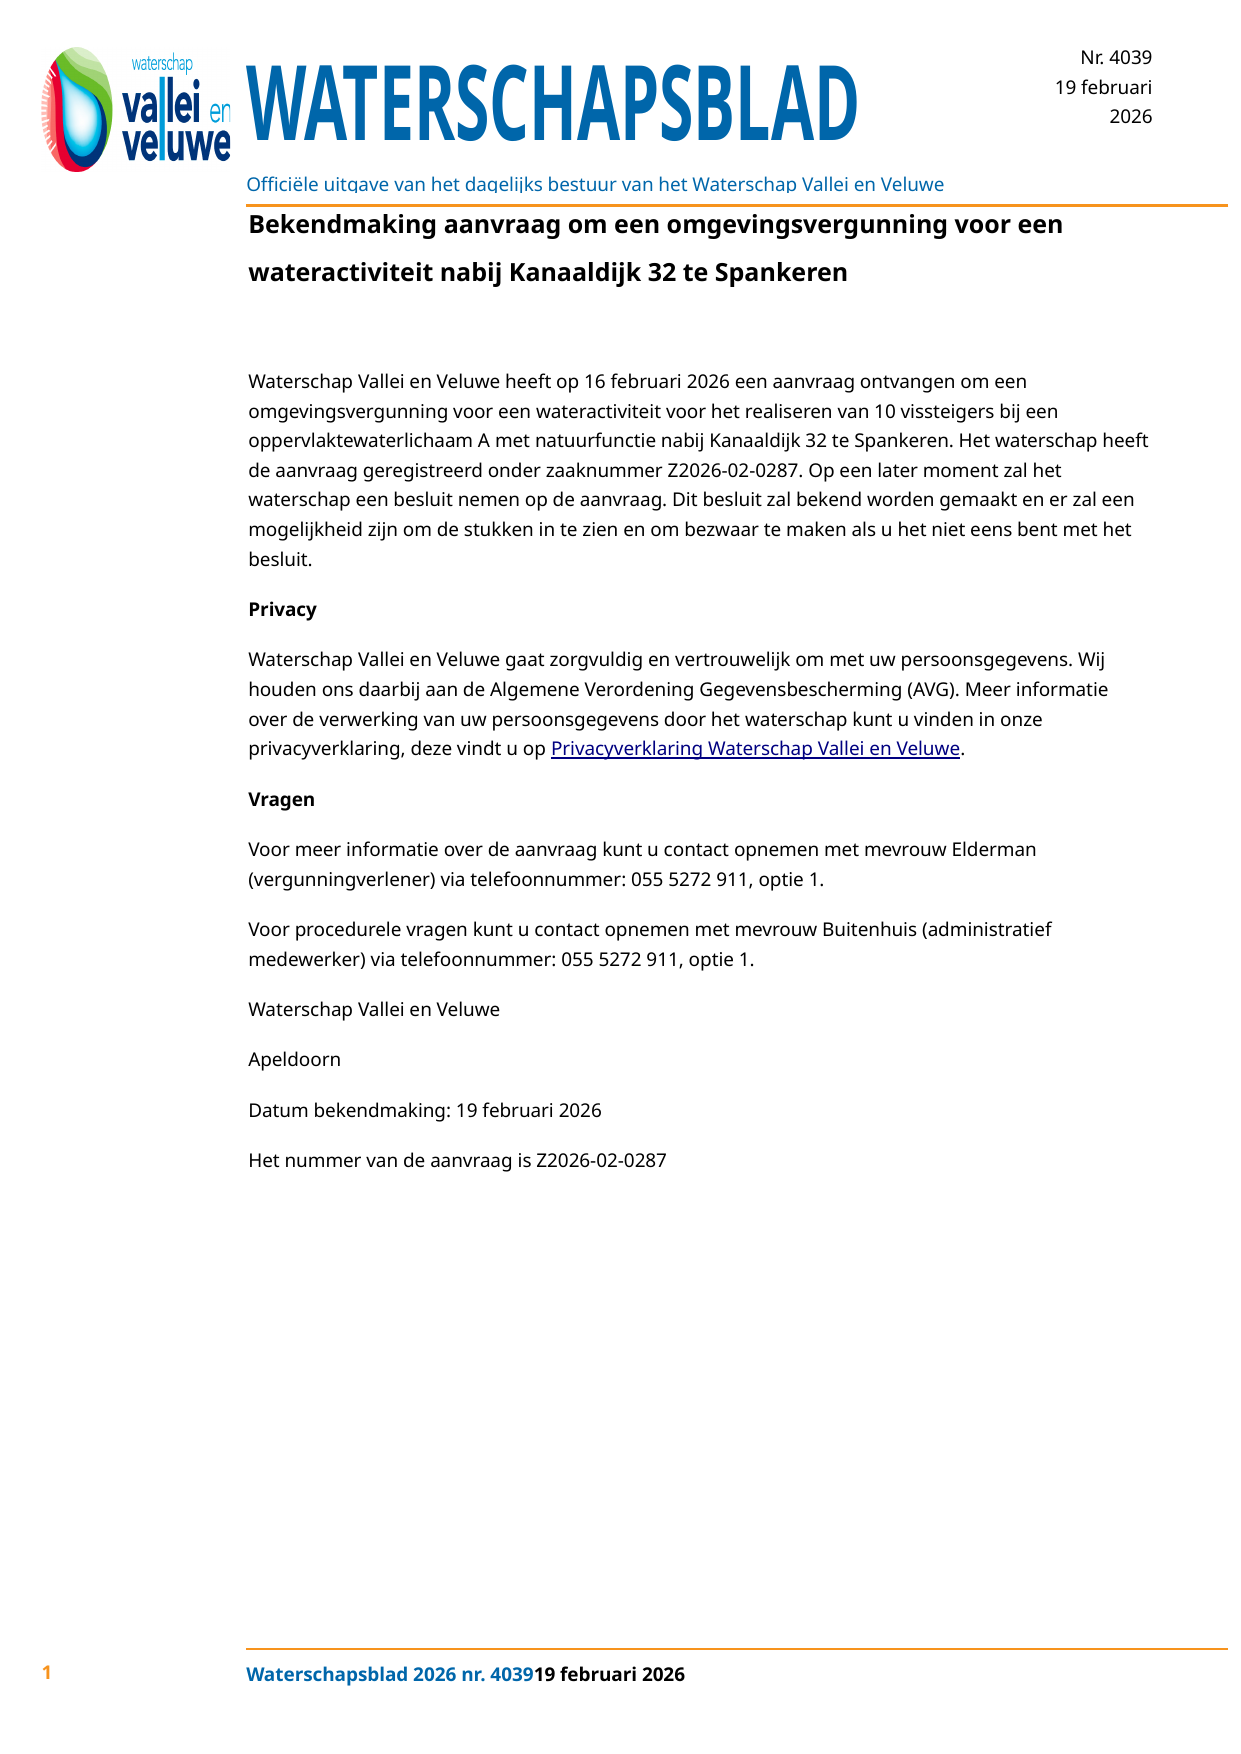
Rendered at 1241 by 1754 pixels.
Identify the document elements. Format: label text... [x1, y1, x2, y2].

text Datum bekendmaking: 19 februari 2026 [248, 1097, 1152, 1123]
text Voor meer informatie over de aanvraag kunt u contact opnemen met mevrouw Elderman (vergunningverlener) via telefoonnummer: 055 5272 911, optie 1. [248, 836, 1152, 892]
text Apeldoorn [248, 1047, 1152, 1072]
text Waterschap Vallei en Veluwe [248, 996, 1152, 1022]
text Vragen [248, 786, 1152, 812]
text Waterschap Vallei en Veluwe gaat zorgvuldig en vertrouwelijk om met uw persoonsgegevens. Wij houden ons daarbij aan de Algemene Verordening Gegevensbescherming (AVG). Meer informatie over de verwerking van uw persoonsgegevens door het waterschap kunt u vinden in onze privacyverklaring, deze vindt u op Privacyverklaring Waterschap Vallei en Veluwe. [248, 647, 1152, 761]
text Privacy [248, 596, 1152, 622]
text Waterschap Vallei en Veluwe heeft op 16 februari 2026 een aanvraag ontvangen om een omgevingsvergunning voor een wateractiviteit voor het realiseren van 10 vissteigers bij een oppervlaktewaterlichaam A met natuurfunctie nabij Kanaaldijk 32 te Spankeren. Het waterschap heeft de aanvraag geregistreerd onder zaaknummer Z2026-02-0287. Op een later moment zal het waterschap een besluit nemen op de aanvraag. Dit besluit zal bekend worden gemaakt en er zal een mogelijkheid zijn om de stukken in te zien en om bezwaar te maken als u het niet eens bent met het besluit. [248, 368, 1152, 572]
text Voor procedurele vragen kunt u contact opnemen met mevrouw Buitenhuis (administratief medewerker) via telefoonnummer: 055 5272 911, optie 1. [248, 916, 1152, 972]
picture [41, 47, 231, 172]
text Het nummer van de aanvraag is Z2026-02-0287 [248, 1147, 1152, 1173]
text Bekendmaking aanvraag om een omgevingsvergunning voor een wateractiviteit nabij Kanaaldijk 32 te Spankeren [248, 207, 1152, 288]
